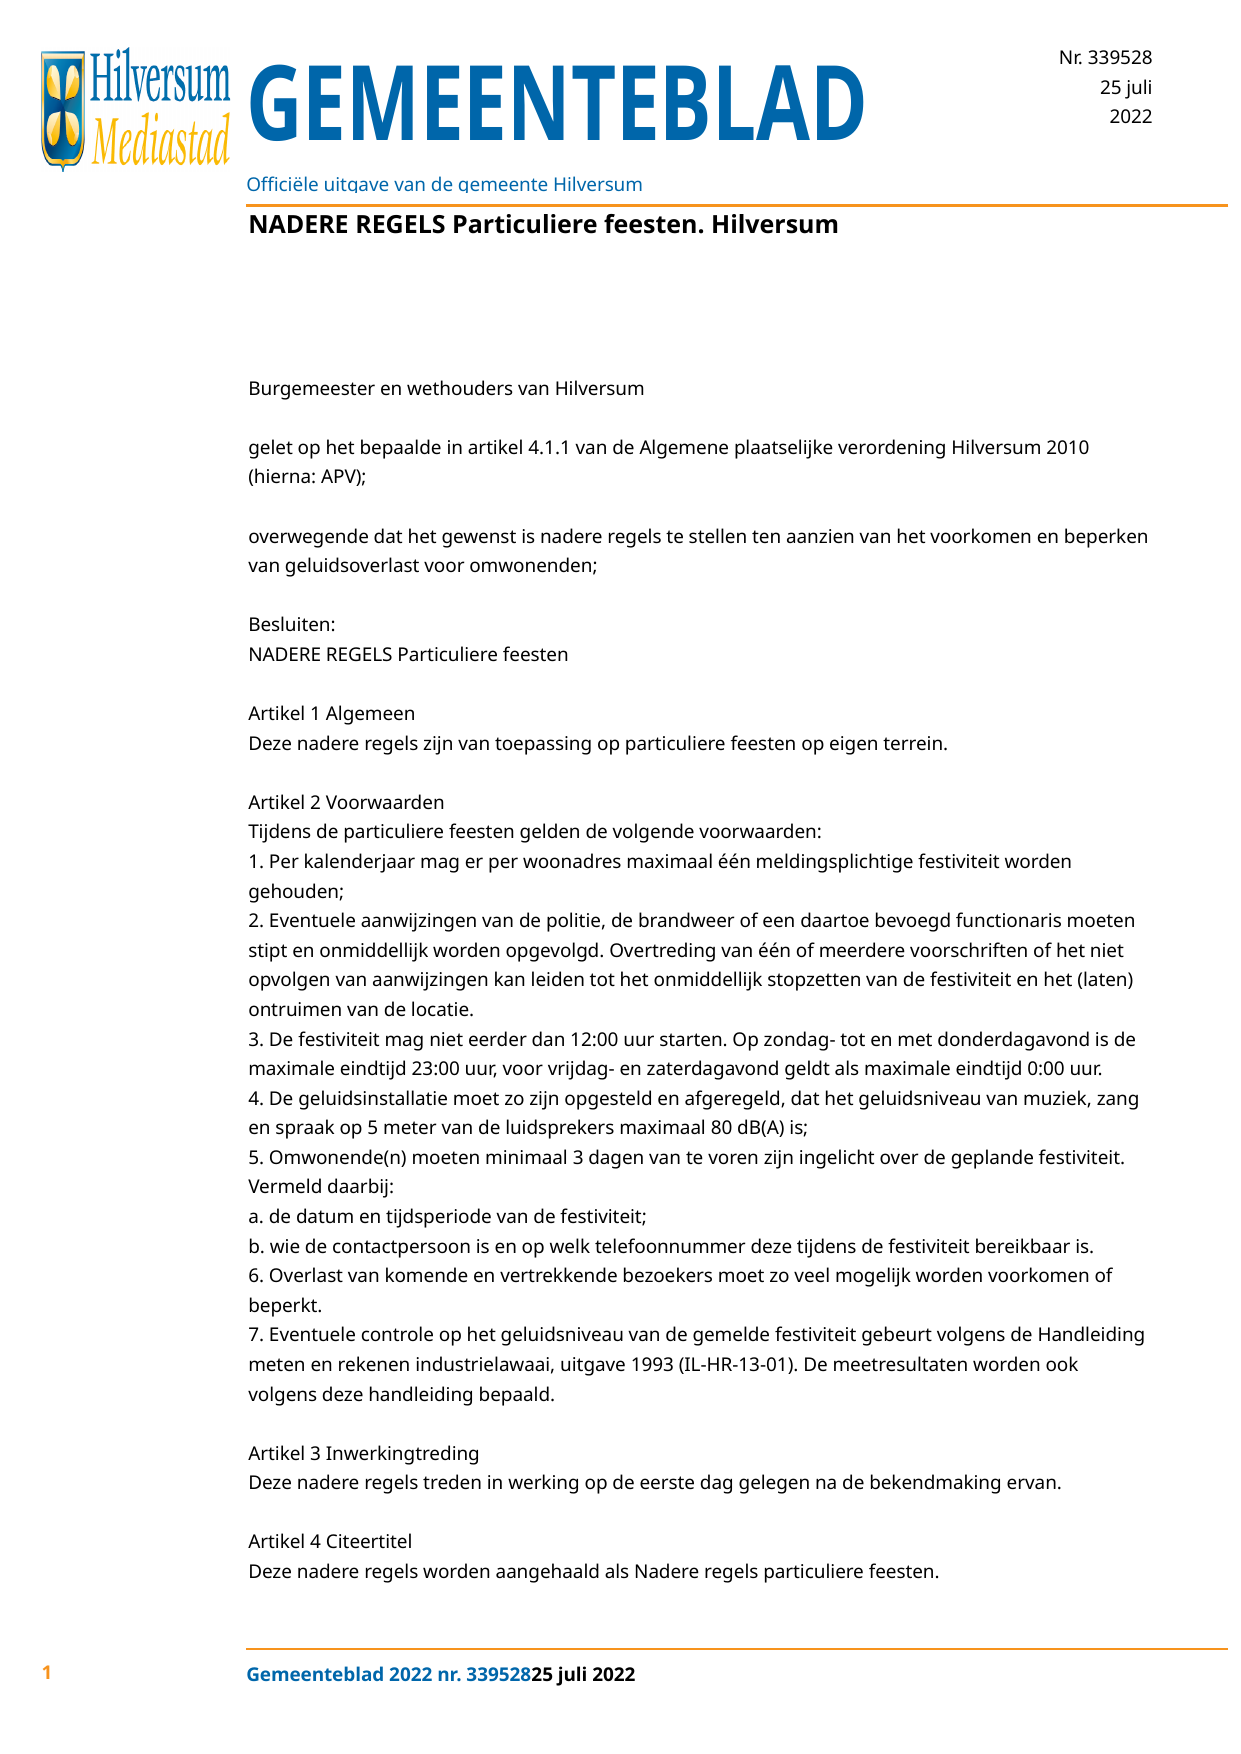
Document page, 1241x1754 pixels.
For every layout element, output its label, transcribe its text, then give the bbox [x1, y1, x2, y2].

text Deze nadere regels worden aangehaald als Nadere regels particuliere feesten. [248, 1558, 1152, 1584]
text 2. Eventuele aanwijzingen van de politie, de brandweer of een daartoe bevoegd functionaris moeten stipt en onmiddellijk worden opgevolgd. Overtreding van één of meerdere voorschriften of het niet opvolgen van aanwijzingen kan leiden tot het onmiddellijk stopzetten van de festiviteit en het (laten) ontruimen van de locatie. [248, 907, 1152, 1022]
text Deze nadere regels zijn van toepassing op particuliere feesten op eigen terrein. [248, 730, 1152, 756]
text Artikel 4 Citeertitel [248, 1529, 1152, 1554]
text NADERE REGELS Particuliere feesten. Hilversum [248, 207, 1152, 241]
text 4. De geluidsinstallatie moet zo zijn opgesteld en afgeregeld, dat het geluidsniveau van muziek, zang en spraak op 5 meter van de luidsprekers maximaal 80 dB(A) is; [248, 1085, 1152, 1140]
text 1. Per kalenderjaar mag er per woonadres maximaal één meldingsplichtige festiviteit worden gehouden; [248, 848, 1152, 903]
text NADERE REGELS Particuliere feesten [248, 641, 1152, 667]
text gelet op het bepaalde in artikel 4.1.1 van de Algemene plaatselijke verordening Hilversum 2010 (hierna: APV); [248, 434, 1152, 489]
text Artikel 3 Inwerkingtreding [248, 1440, 1152, 1466]
picture [41, 47, 231, 172]
text Besluiten: [248, 612, 1152, 637]
text 6. Overlast van komende en vertrekkende bezoekers moet zo veel mogelijk worden voorkomen of beperkt. [248, 1262, 1152, 1318]
text Tijdens de particuliere feesten gelden de volgende voorwaarden: [248, 819, 1152, 844]
text overwegende dat het gewenst is nadere regels te stellen ten aanzien van het voorkomen en beperken van geluidsoverlast voor omwonenden; [248, 523, 1152, 578]
text b. wie de contactpersoon is en op welk telefoonnummer deze tijdens de festiviteit bereikbaar is. [248, 1233, 1152, 1258]
text Deze nadere regels treden in werking op de eerste dag gelegen na de bekendmaking ervan. [248, 1469, 1152, 1495]
text Burgemeester en wethouders van Hilversum [248, 375, 1152, 401]
text 7. Eventuele controle op het geluidsniveau van de gemelde festiviteit gebeurt volgens de Handleiding meten en rekenen industrielawaai, uitgave 1993 (IL-HR-13-01). De meetresultaten worden ook volgens deze handleiding bepaald. [248, 1322, 1152, 1406]
text Artikel 2 Voorwaarden [248, 789, 1152, 815]
text a. de datum en tijdsperiode van de festiviteit; [248, 1203, 1152, 1229]
text Artikel 1 Algemeen [248, 700, 1152, 726]
text 5. Omwonende(n) moeten minimaal 3 dagen van te voren zijn ingelicht over de geplande festiviteit. Vermeld daarbij: [248, 1144, 1152, 1199]
text 3. De festiviteit mag niet eerder dan 12:00 uur starten. Op zondag- tot en met donderdagavond is de maximale eindtijd 23:00 uur, voor vrijdag- en zaterdagavond geldt als maximale eindtijd 0:00 uur. [248, 1026, 1152, 1081]
